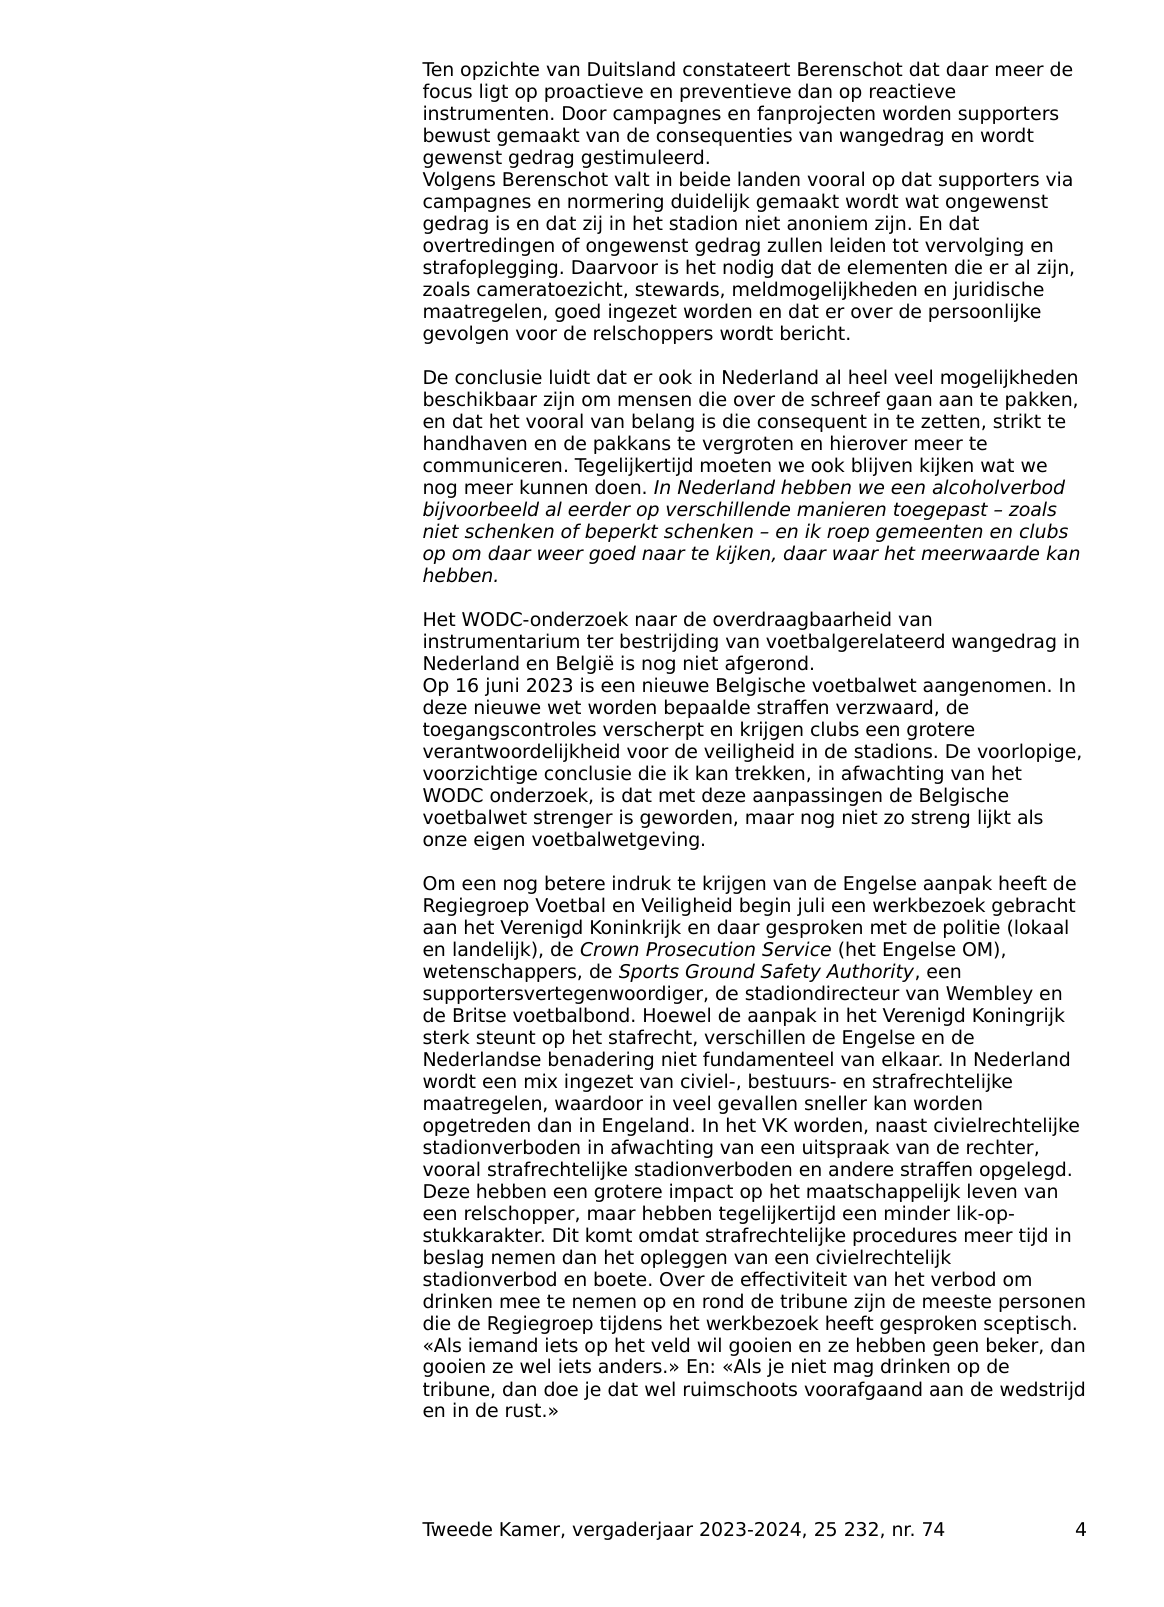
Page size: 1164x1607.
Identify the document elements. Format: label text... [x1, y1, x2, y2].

text Op 16 juni 2023 is een nieuwe Belgische voetbalwet aangenomen. In deze nieuwe wet worden bepaalde straffen verzwaard, de toegangscontroles verscherpt en krijgen clubs een grotere verantwoordelijkheid voor de veiligheid in de stadions. De voorlopige, voorzichtige conclusie die ik kan trekken, in afwachting van het WODC onderzoek, is dat met deze aanpassingen de Belgische voetbalwet strenger is geworden, maar nog niet zo streng lijkt als onze eigen voetbalwetgeving. [422, 675, 1087, 851]
text Ten opzichte van Duitsland constateert Berenschot dat daar meer de focus ligt op proactieve en preventieve dan op reactieve instrumenten. Door campagnes en fanprojecten worden supporters bewust gemaakt van de consequenties van wangedrag en wordt gewenst gedrag gestimuleerd. [422, 59, 1087, 169]
text Volgens Berenschot valt in beide landen vooral op dat supporters via campagnes en normering duidelijk gemaakt wordt wat ongewenst gedrag is en dat zij in het stadion niet anoniem zijn. En dat overtredingen of ongewenst gedrag zullen leiden tot vervolging en strafoplegging. Daarvoor is het nodig dat de elementen die er al zijn, zoals cameratoezicht, stewards, meldmogelijkheden en juridische maatregelen, goed ingezet worden en dat er over de persoonlijke gevolgen voor de relschoppers wordt bericht. [422, 169, 1087, 345]
text Om een nog betere indruk te krijgen van de Engelse aanpak heeft de Regiegroep Voetbal en Veiligheid begin juli een werkbezoek gebracht aan het Verenigd Koninkrijk en daar gesproken met de politie (lokaal en landelijk), de Crown Prosecution Service (het Engelse OM), wetenschappers, de Sports Ground Safety Authority, een supportersvertegenwoordiger, de stadiondirecteur van Wembley en de Britse voetbalbond. Hoewel de aanpak in het Verenigd Koningrijk sterk steunt op het stafrecht, verschillen de Engelse en de Nederlandse benadering niet fundamenteel van elkaar. In Nederland wordt een mix ingezet van civiel-, bestuurs- en strafrechtelijke maatregelen, waardoor in veel gevallen sneller kan worden opgetreden dan in Engeland. In het VK worden, naast civielrechtelijke stadionverboden in afwachting van een uitspraak van de rechter, vooral strafrechtelijke stadionverboden en andere straffen opgelegd. Deze hebben een grotere impact op het maatschappelijk leven van een relschopper, maar hebben tegelijkertijd een minder lik-op-stukkarakter. Dit komt omdat strafrechtelijke procedures meer tijd in beslag nemen dan het opleggen van een civielrechtelijk stadionverbod en boete. Over de effectiviteit van het verbod om drinken mee te nemen op en rond de tribune zijn de meeste personen die de Regiegroep tijdens het werkbezoek heeft gesproken sceptisch. «Als iemand iets op het veld wil gooien en ze hebben geen beker, dan gooien ze wel iets anders.» En: «Als je niet mag drinken op de tribune, dan doe je dat wel ruimschoots voorafgaand aan de wedstrijd en in de rust.» [422, 873, 1087, 1422]
text Het WODC-onderzoek naar de overdraagbaarheid van instrumentarium ter bestrijding van voetbalgerelateerd wangedrag in Nederland en België is nog niet afgerond. [422, 609, 1087, 675]
text De conclusie luidt dat er ook in Nederland al heel veel mogelijkheden beschikbaar zijn om mensen die over de schreef gaan aan te pakken, en dat het vooral van belang is die consequent in te zetten, strikt te handhaven en de pakkans te vergroten en hierover meer te communiceren. Tegelijkertijd moeten we ook blijven kijken wat we nog meer kunnen doen. In Nederland hebben we een alcoholverbod bijvoorbeeld al eerder op verschillende manieren toegepast – zoals niet schenken of beperkt schenken – en ik roep gemeenten en clubs op om daar weer goed naar te kijken, daar waar het meerwaarde kan hebben. [422, 367, 1087, 587]
